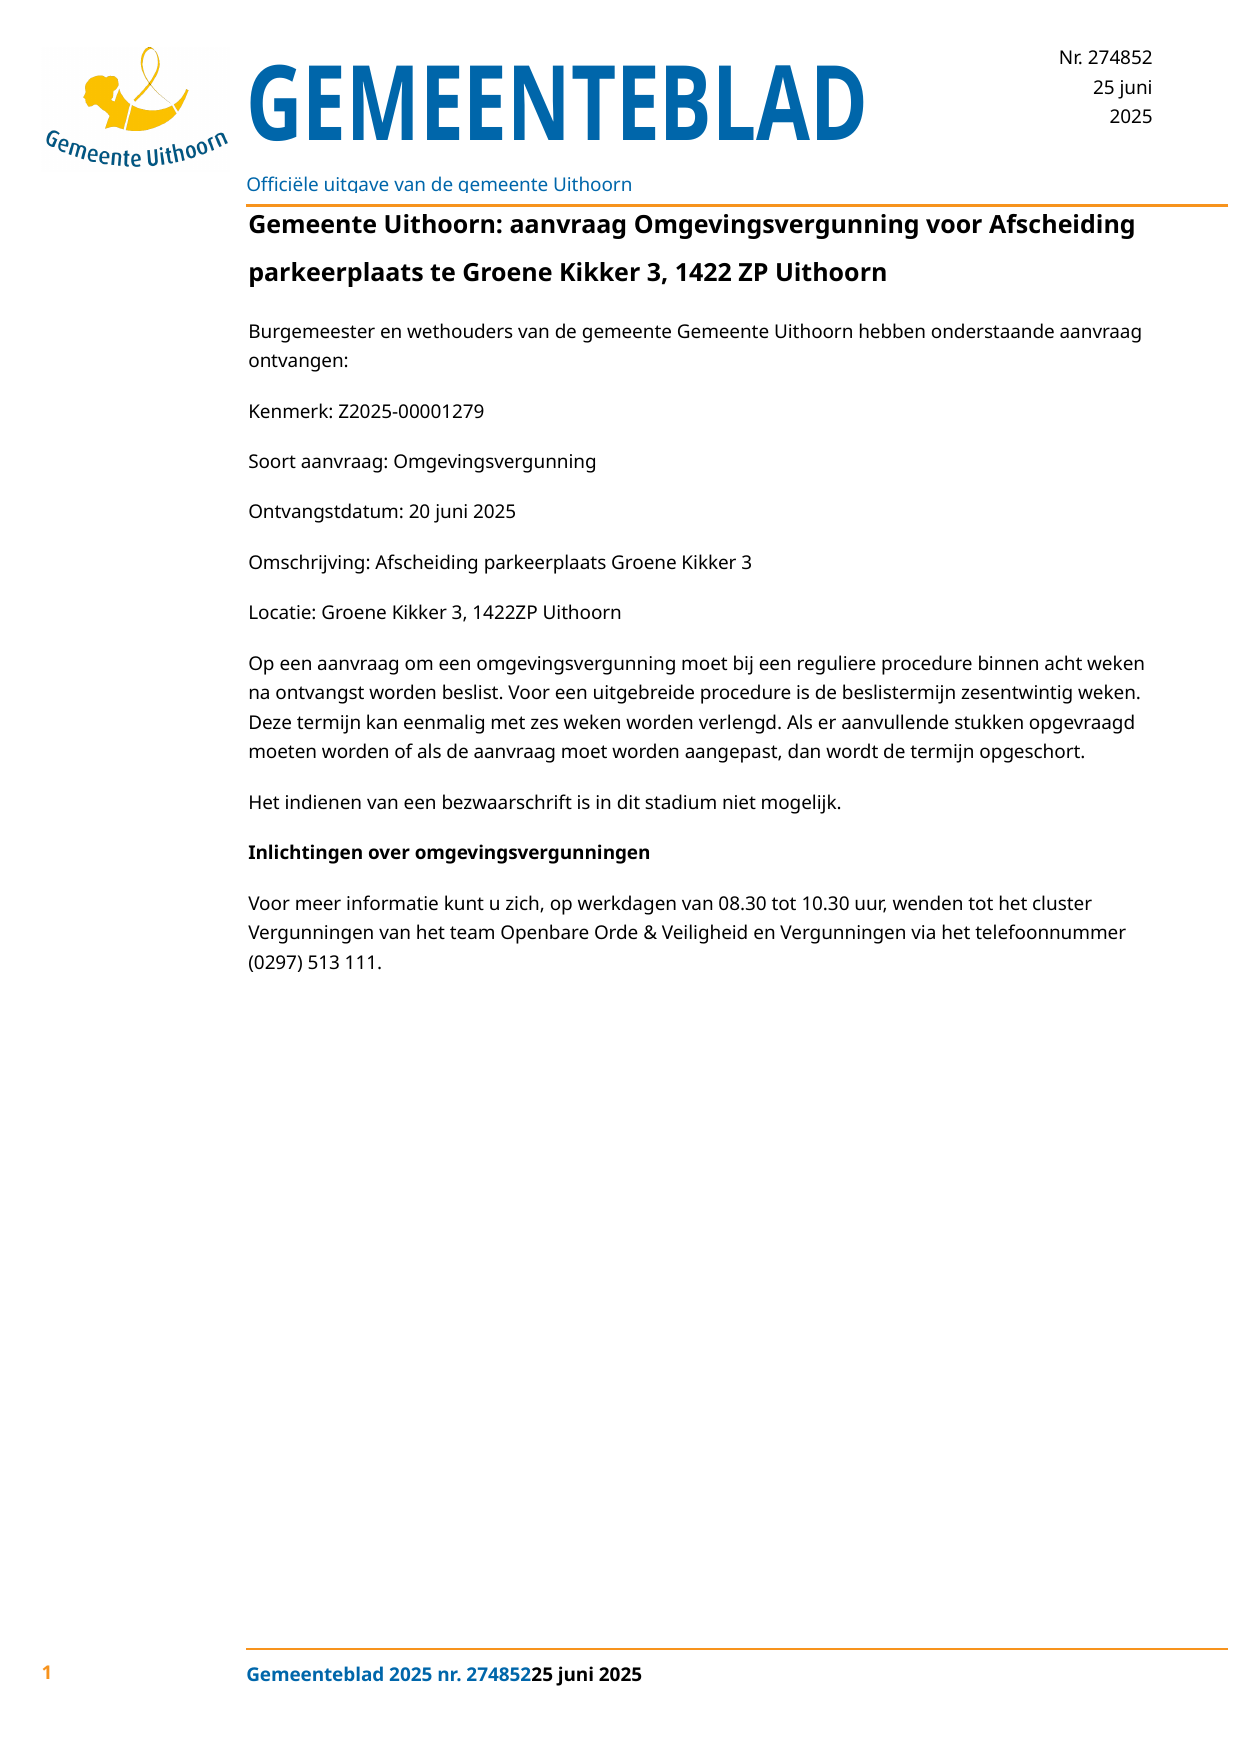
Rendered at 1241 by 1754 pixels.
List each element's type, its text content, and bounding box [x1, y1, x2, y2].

text Ontvangstdatum: 20 juni 2025 [248, 499, 1152, 524]
text Gemeente Uithoorn: aanvraag Omgevingsvergunning voor Afscheiding parkeerplaats te Groene Kikker 3, 1422 ZP Uithoorn [248, 207, 1152, 288]
text Op een aanvraag om een omgevingsvergunning moet bij een reguliere procedure binnen acht weken na ontvangst worden beslist. Voor een uitgebreide procedure is de beslistermijn zesentwintig weken. Deze termijn kan eenmalig met zes weken worden verlengd. Als er aanvullende stukken opgevraagd moeten worden of als de aanvraag moet worden aangepast, dan wordt de termijn opgeschort. [248, 650, 1152, 764]
text Burgemeester en wethouders van de gemeente Gemeente Uithoorn hebben onderstaande aanvraag ontvangen: [248, 318, 1152, 373]
text Kenmerk: Z2025-00001279 [248, 398, 1152, 424]
text Omschrijving: Afscheiding parkeerplaats Groene Kikker 3 [248, 549, 1152, 575]
text Inlichtingen over omgevingsvergunningen [248, 839, 1152, 865]
text Locatie: Groene Kikker 3, 1422ZP Uithoorn [248, 599, 1152, 625]
picture [41, 47, 231, 172]
text Soort aanvraag: Omgevingsvergunning [248, 448, 1152, 474]
text Het indienen van een bezwaarschrift is in dit stadium niet mogelijk. [248, 789, 1152, 815]
text Voor meer informatie kunt u zich, op werkdagen van 08.30 tot 10.30 uur, wenden tot het cluster Vergunningen van het team Openbare Orde & Veiligheid en Vergunningen via het telefoonnummer (0297) 513 111. [248, 890, 1152, 975]
